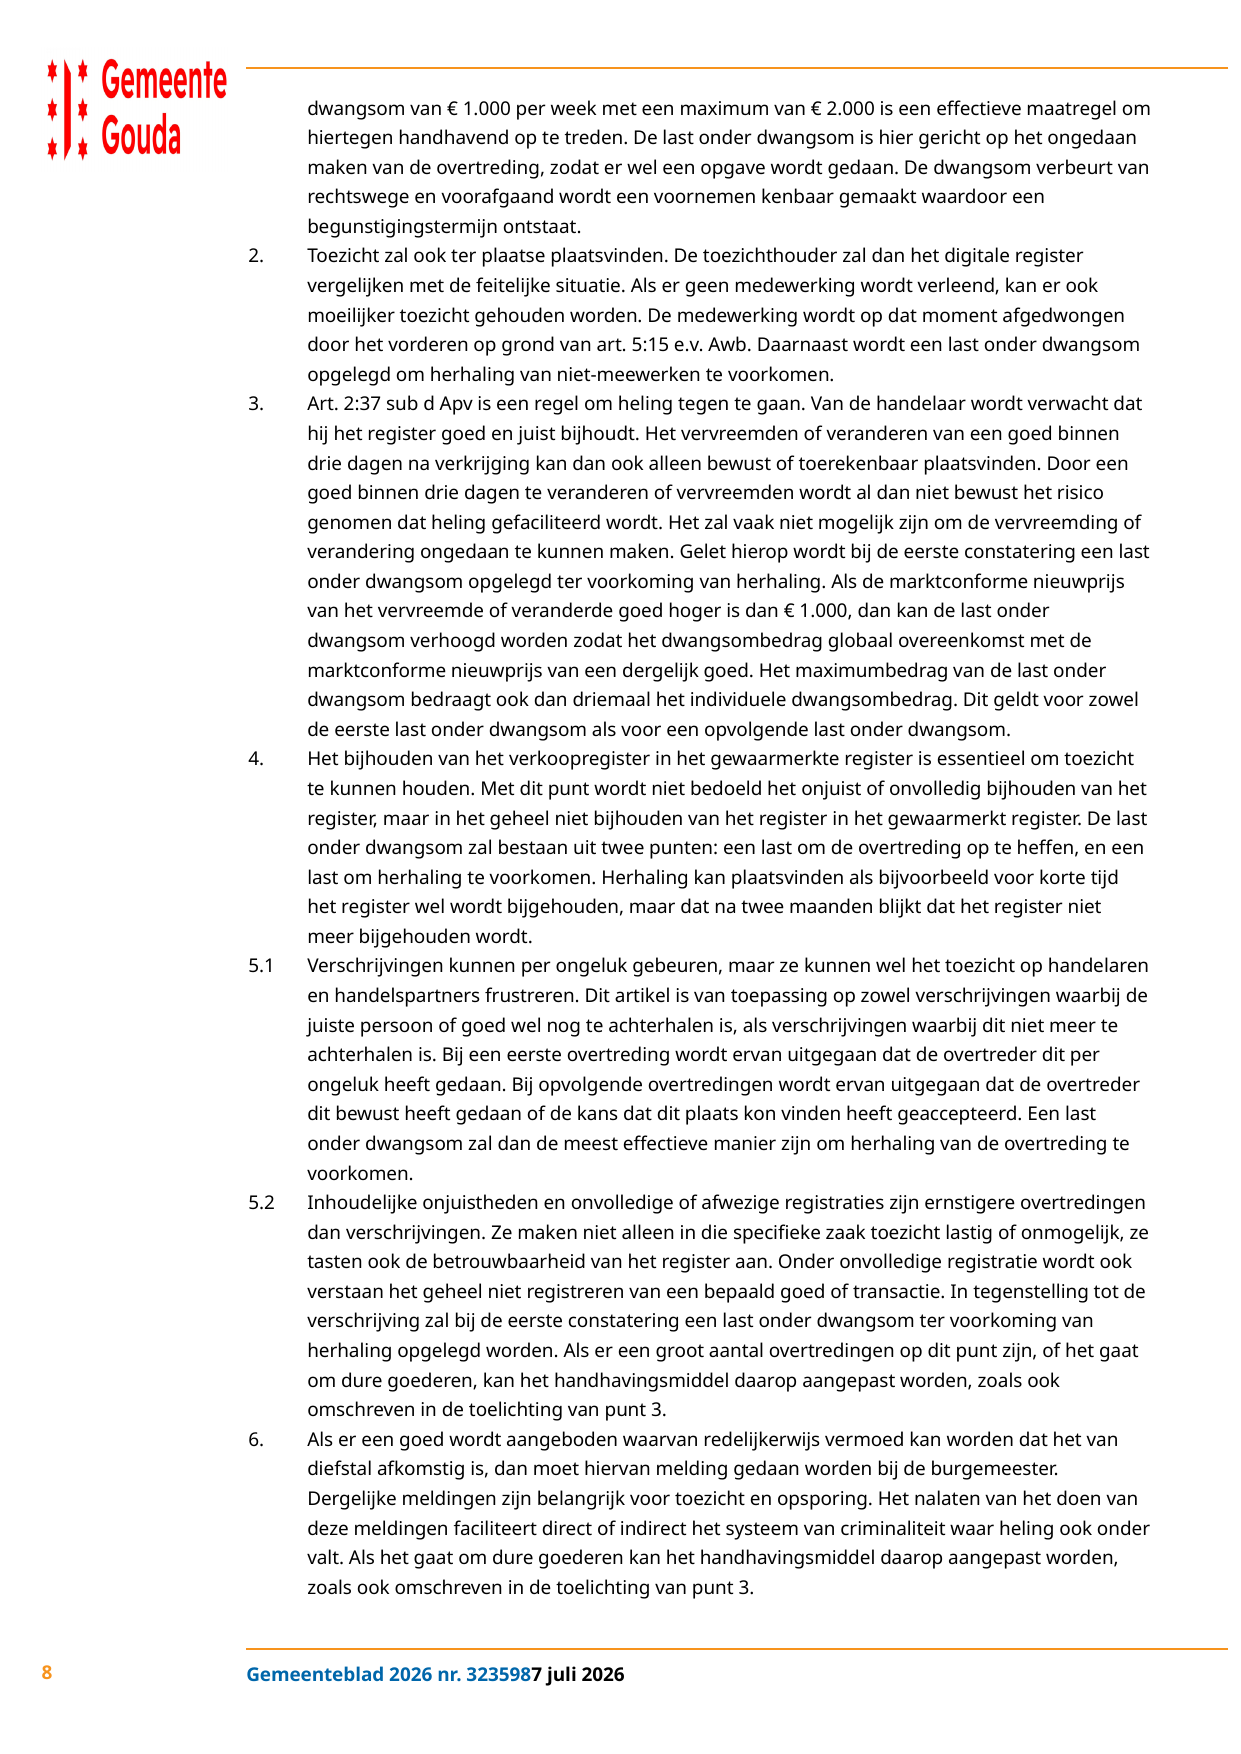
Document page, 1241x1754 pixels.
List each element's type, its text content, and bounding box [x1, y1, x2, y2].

list Verschrijvingen kunnen per ongeluk gebeuren, maar ze kunnen wel het toezicht op handelaren en handelspartners frustreren. Dit artikel is van toepassing op zowel verschrijvingen waarbij de juiste persoon of goed wel nog te achterhalen is, als verschrijvingen waarbij dit niet meer te achterhalen is. Bij een eerste overtreding wordt ervan uitgegaan dat de overtreder dit per ongeluk heeft gedaan. Bij opvolgende overtredingen wordt ervan uitgegaan dat de overtreder dit bewust heeft gedaan of de kans dat dit plaats kon vinden heeft geaccepteerd. Een last onder dwangsom zal dan de meest effectieve manier zijn om herhaling van de overtreding te voorkomen. [248, 953, 1152, 1186]
picture [41, 47, 231, 172]
list Als er een goed wordt aangeboden waarvan redelijkerwijs vermoed kan worden dat het van diefstal afkomstig is, dan moet hiervan melding gedaan worden bij de burgemeester. Dergelijke meldingen zijn belangrijk voor toezicht en opsporing. Het nalaten van het doen van deze meldingen faciliteert direct of indirect het systeem van criminaliteit waar heling ook onder valt. Als het gaat om dure goederen kan het handhavingsmiddel daarop aangepast worden, zoals ook omschreven in de toelichting van punt 3. [248, 1426, 1152, 1600]
list dwangsom van € 1.000 per week met een maximum van € 2.000 is een effectieve maatregel om hiertegen handhavend op te treden. De last onder dwangsom is hier gericht op het ongedaan maken van de overtreding, zodat er wel een opgave wordt gedaan. De dwangsom verbeurt van rechtswege en voorafgaand wordt een voornemen kenbaar gemaakt waardoor een begunstigingstermijn ontstaat. [248, 95, 1152, 239]
list Het bijhouden van het verkoopregister in het gewaarmerkte register is essentieel om toezicht te kunnen houden. Met dit punt wordt niet bedoeld het onjuist of onvolledig bijhouden van het register, maar in het geheel niet bijhouden van het register in het gewaarmerkt register. De last onder dwangsom zal bestaan uit twee punten: een last om de overtreding op te heffen, en een last om herhaling te voorkomen. Herhaling kan plaatsvinden als bijvoorbeeld voor korte tijd het register wel wordt bijgehouden, maar dat na twee maanden blijkt dat het register niet meer bijgehouden wordt. [248, 746, 1152, 949]
list Inhoudelijke onjuistheden en onvolledige of afwezige registraties zijn ernstigere overtredingen dan verschrijvingen. Ze maken niet alleen in die specifieke zaak toezicht lastig of onmogelijk, ze tasten ook de betrouwbaarheid van het register aan. Onder onvolledige registratie wordt ook verstaan het geheel niet registreren van een bepaald goed of transactie. In tegenstelling tot de verschrijving zal bij de eerste constatering een last onder dwangsom ter voorkoming van herhaling opgelegd worden. Als er een groot aantal overtredingen op dit punt zijn, of het gaat om dure goederen, kan het handhavingsmiddel daarop aangepast worden, zoals ook omschreven in de toelichting van punt 3. [248, 1189, 1152, 1422]
list Art. 2:37 sub d Apv is een regel om heling tegen te gaan. Van de handelaar wordt verwacht dat hij het register goed en juist bijhoudt. Het vervreemden of veranderen van een goed binnen drie dagen na verkrijging kan dan ook alleen bewust of toerekenbaar plaatsvinden. Door een goed binnen drie dagen te veranderen of vervreemden wordt al dan niet bewust het risico genomen dat heling gefaciliteerd wordt. Het zal vaak niet mogelijk zijn om de vervreemding of verandering ongedaan te kunnen maken. Gelet hierop wordt bij de eerste constatering een last onder dwangsom opgelegd ter voorkoming van herhaling. Als de marktconforme nieuwprijs van het vervreemde of veranderde goed hoger is dan € 1.000, dan kan de last onder dwangsom verhoogd worden zodat het dwangsombedrag globaal overeenkomst met de marktconforme nieuwprijs van een dergelijk goed. Het maximumbedrag van de last onder dwangsom bedraagt ook dan driemaal het individuele dwangsombedrag. Dit geldt voor zowel de eerste last onder dwangsom als voor een opvolgende last onder dwangsom. [248, 391, 1152, 742]
list Toezicht zal ook ter plaatse plaatsvinden. De toezichthouder zal dan het digitale register vergelijken met de feitelijke situatie. Als er geen medewerking wordt verleend, kan er ook moeilijker toezicht gehouden worden. De medewerking wordt op dat moment afgedwongen door het vorderen op grond van art. 5:15 e.v. Awb. Daarnaast wordt een last onder dwangsom opgelegd om herhaling van niet-meewerken te voorkomen. [248, 243, 1152, 387]
